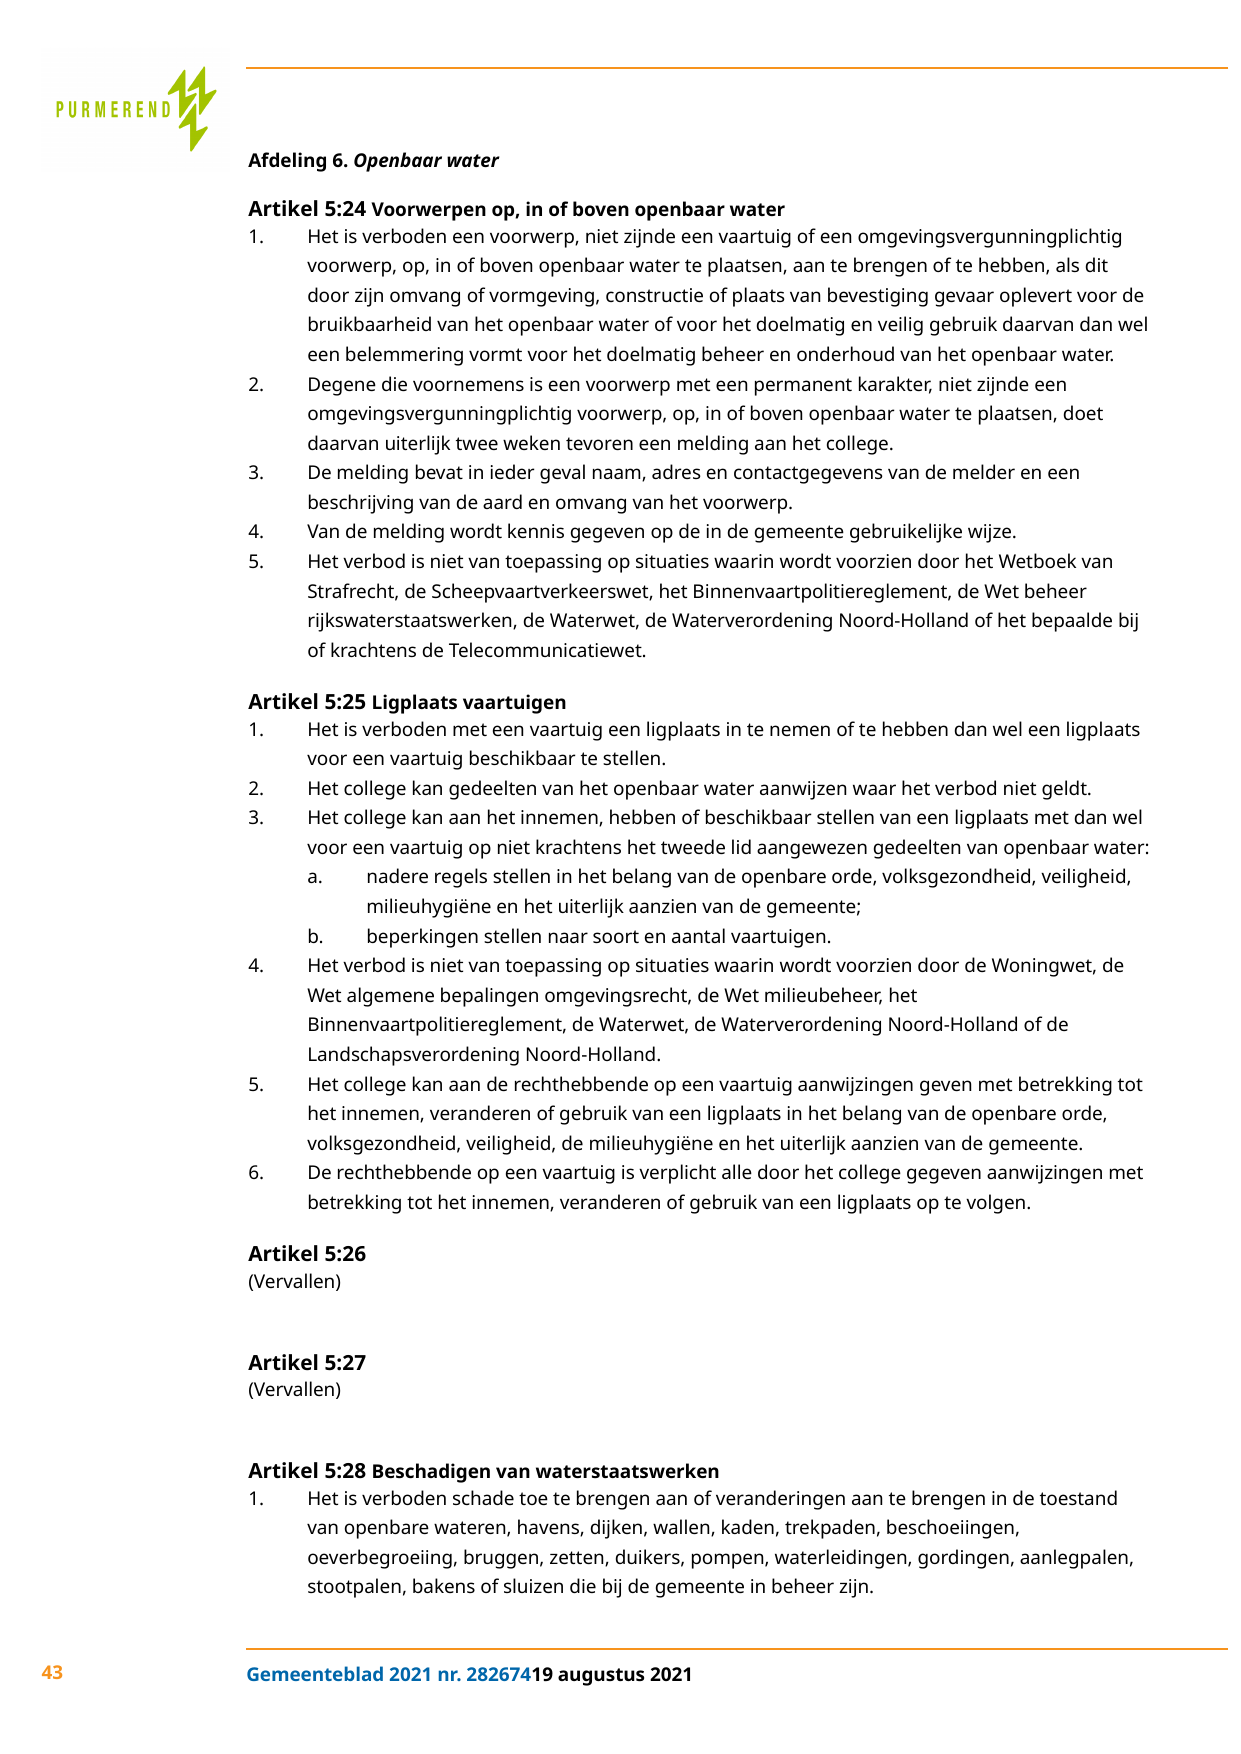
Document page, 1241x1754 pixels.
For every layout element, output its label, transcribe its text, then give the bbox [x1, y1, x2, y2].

text Artikel 5:25 Ligplaats vaartuigen [248, 687, 1152, 716]
picture [41, 47, 231, 172]
list Het verbod is niet van toepassing op situaties waarin wordt voorzien door de Woningwet, de Wet algemene bepalingen omgevingsrecht, de Wet milieubeheer, het Binnenvaartpolitiereglement, de Waterwet, de Waterverordening Noord-Holland of de Landschapsverordening Noord-Holland. [248, 952, 1152, 1067]
text (Vervallen) [248, 1376, 1152, 1402]
list De melding bevat in ieder geval naam, adres en contactgegevens van de melder en een beschrijving van de aard en omvang van het voorwerp. [248, 459, 1152, 515]
list Degene die voornemens is een voorwerp met een permanent karakter, niet zijnde een omgevingsvergunningplichtig voorwerp, op, in of boven openbaar water te plaatsen, doet daarvan uiterlijk twee weken tevoren een melding aan het college. [248, 371, 1152, 456]
list Het is verboden een voorwerp, niet zijnde een vaartuig of een omgevingsvergunningplichtig voorwerp, op, in of boven openbaar water te plaatsen, aan te brengen of te hebben, als dit door zijn omvang of vormgeving, constructie of plaats van bevestiging gevaar oplevert voor de bruikbaarheid van het openbaar water of voor het doelmatig en veilig gebruik daarvan dan wel een belemmering vormt voor het doelmatig beheer en onderhoud van het openbaar water. [248, 223, 1152, 367]
text Afdeling 6. Openbaar water [248, 145, 1152, 173]
list Het verbod is niet van toepassing op situaties waarin wordt voorzien door het Wetboek van Strafrecht, de Scheepvaartverkeerswet, het Binnenvaartpolitiereglement, de Wet beheer rijkswaterstaatswerken, de Waterwet, de Waterverordening Noord-Holland of het bepaalde bij of krachtens de Telecommunicatiewet. [248, 548, 1152, 663]
list Van de melding wordt kennis gegeven op de in de gemeente gebruikelijke wijze. [248, 519, 1152, 544]
list De rechthebbende op een vaartuig is verplicht alle door het college gegeven aanwijzingen met betrekking tot het innemen, veranderen of gebruik van een ligplaats op te volgen. [248, 1159, 1152, 1215]
text Artikel 5:27 [248, 1348, 1152, 1376]
text Artikel 5:24 Voorwerpen op, in of boven openbaar water [248, 194, 1152, 223]
list Het college kan gedeelten van het openbaar water aanwijzen waar het verbod niet geldt. [248, 775, 1152, 801]
list beperkingen stellen naar soort en aantal vaartuigen. [307, 923, 1152, 949]
list nadere regels stellen in het belang van de openbare orde, volksgezondheid, veiligheid, milieuhygiëne en het uiterlijk aanzien van de gemeente; [307, 864, 1152, 919]
list Het college kan aan de rechthebbende op een vaartuig aanwijzingen geven met betrekking tot het innemen, veranderen of gebruik van een ligplaats in het belang van de openbare orde, volksgezondheid, veiligheid, de milieuhygiëne en het uiterlijk aanzien van de gemeente. [248, 1071, 1152, 1156]
text (Vervallen) [248, 1268, 1152, 1294]
list Het is verboden met een vaartuig een ligplaats in te nemen of te hebben dan wel een ligplaats voor een vaartuig beschikbaar te stellen. [248, 716, 1152, 771]
list Het college kan aan het innemen, hebben of beschikbaar stellen van een ligplaats met dan wel voor een vaartuig op niet krachtens het tweede lid aangewezen gedeelten van openbaar water: [248, 804, 1152, 860]
list Het is verboden schade toe te brengen aan of veranderingen aan te brengen in de toestand van openbare wateren, havens, dijken, wallen, kaden, trekpaden, beschoeiingen, oeverbegroeiing, bruggen, zetten, duikers, pompen, waterleidingen, gordingen, aanlegpalen, stootpalen, bakens of sluizen die bij de gemeente in beheer zijn. [248, 1485, 1152, 1599]
text Artikel 5:26 [248, 1239, 1152, 1268]
text Artikel 5:28 Beschadigen van waterstaatswerken [248, 1456, 1152, 1485]
